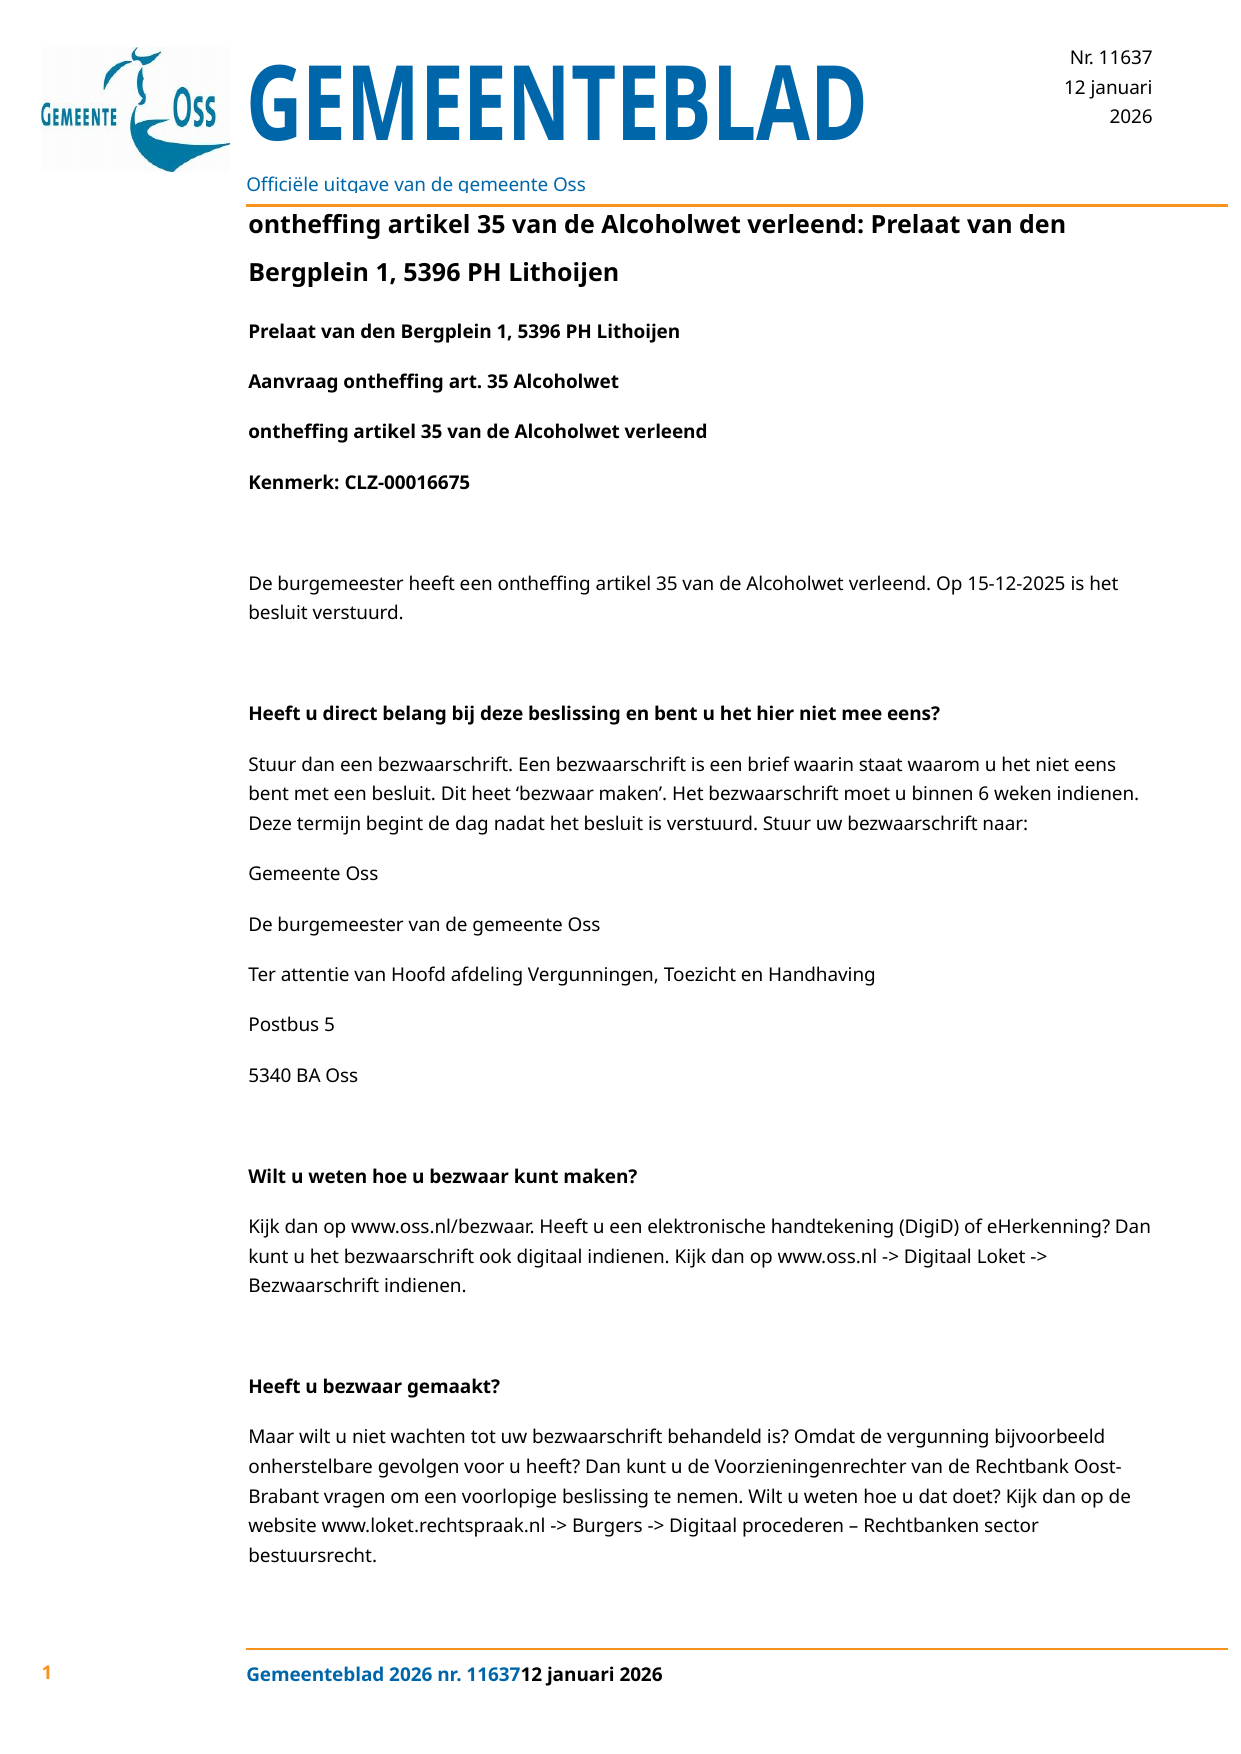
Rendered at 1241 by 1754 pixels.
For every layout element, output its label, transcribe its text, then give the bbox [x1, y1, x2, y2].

text Aanvraag ontheffing art. 35 Alcoholwet [248, 368, 1152, 394]
text Gemeente Oss [248, 860, 1152, 886]
picture [41, 47, 231, 172]
text Postbus 5 [248, 1012, 1152, 1037]
text 5340 BA Oss [248, 1062, 1152, 1088]
text ontheffing artikel 35 van de Alcoholwet verleend: Prelaat van den Bergplein 1, 5396 PH Lithoijen [248, 207, 1152, 288]
text Heeft u direct belang bij deze beslissing en bent u het hier niet mee eens? [248, 700, 1152, 726]
text Wilt u weten hoe u bezwaar kunt maken? [248, 1163, 1152, 1189]
text Kijk dan op www.oss.nl/bezwaar. Heeft u een elektronische handtekening (DigiD) of eHerkenning? Dan kunt u het bezwaarschrift ook digitaal indienen. Kijk dan op www.oss.nl -> Digitaal Loket -> Bezwaarschrift indienen. [248, 1213, 1152, 1298]
text Heeft u bezwaar gemaakt? [248, 1373, 1152, 1399]
text De burgemeester heeft een ontheffing artikel 35 van de Alcoholwet verleend. Op 15-12-2025 is het besluit verstuurd. [248, 570, 1152, 625]
text Stuur dan een bezwaarschrift. Een bezwaarschrift is een brief waarin staat waarom u het niet eens bent met een besluit. Dit heet ‘bezwaar maken’. Het bezwaarschrift moet u binnen 6 weken indienen. Deze termijn begint de dag nadat het besluit is verstuurd. Stuur uw bezwaarschrift naar: [248, 751, 1152, 836]
text Prelaat van den Bergplein 1, 5396 PH Lithoijen [248, 318, 1152, 344]
text ontheffing artikel 35 van de Alcoholwet verleend [248, 419, 1152, 444]
text De burgemeester van de gemeente Oss [248, 911, 1152, 937]
text Maar wilt u niet wachten tot uw bezwaarschrift behandeld is? Omdat de vergunning bijvoorbeeld onherstelbare gevolgen voor u heeft? Dan kunt u de Voorzieningenrechter van de Rechtbank Oost-Brabant vragen om een voorlopige beslissing te nemen. Wilt u weten hoe u dat doet? Kijk dan op de website www.loket.rechtspraak.nl -> Burgers -> Digitaal procederen – Rechtbanken sector bestuursrecht. [248, 1424, 1152, 1568]
text Ter attentie van Hoofd afdeling Vergunningen, Toezicht en Handhaving [248, 961, 1152, 987]
text Kenmerk: CLZ-00016675 [248, 469, 1152, 495]
